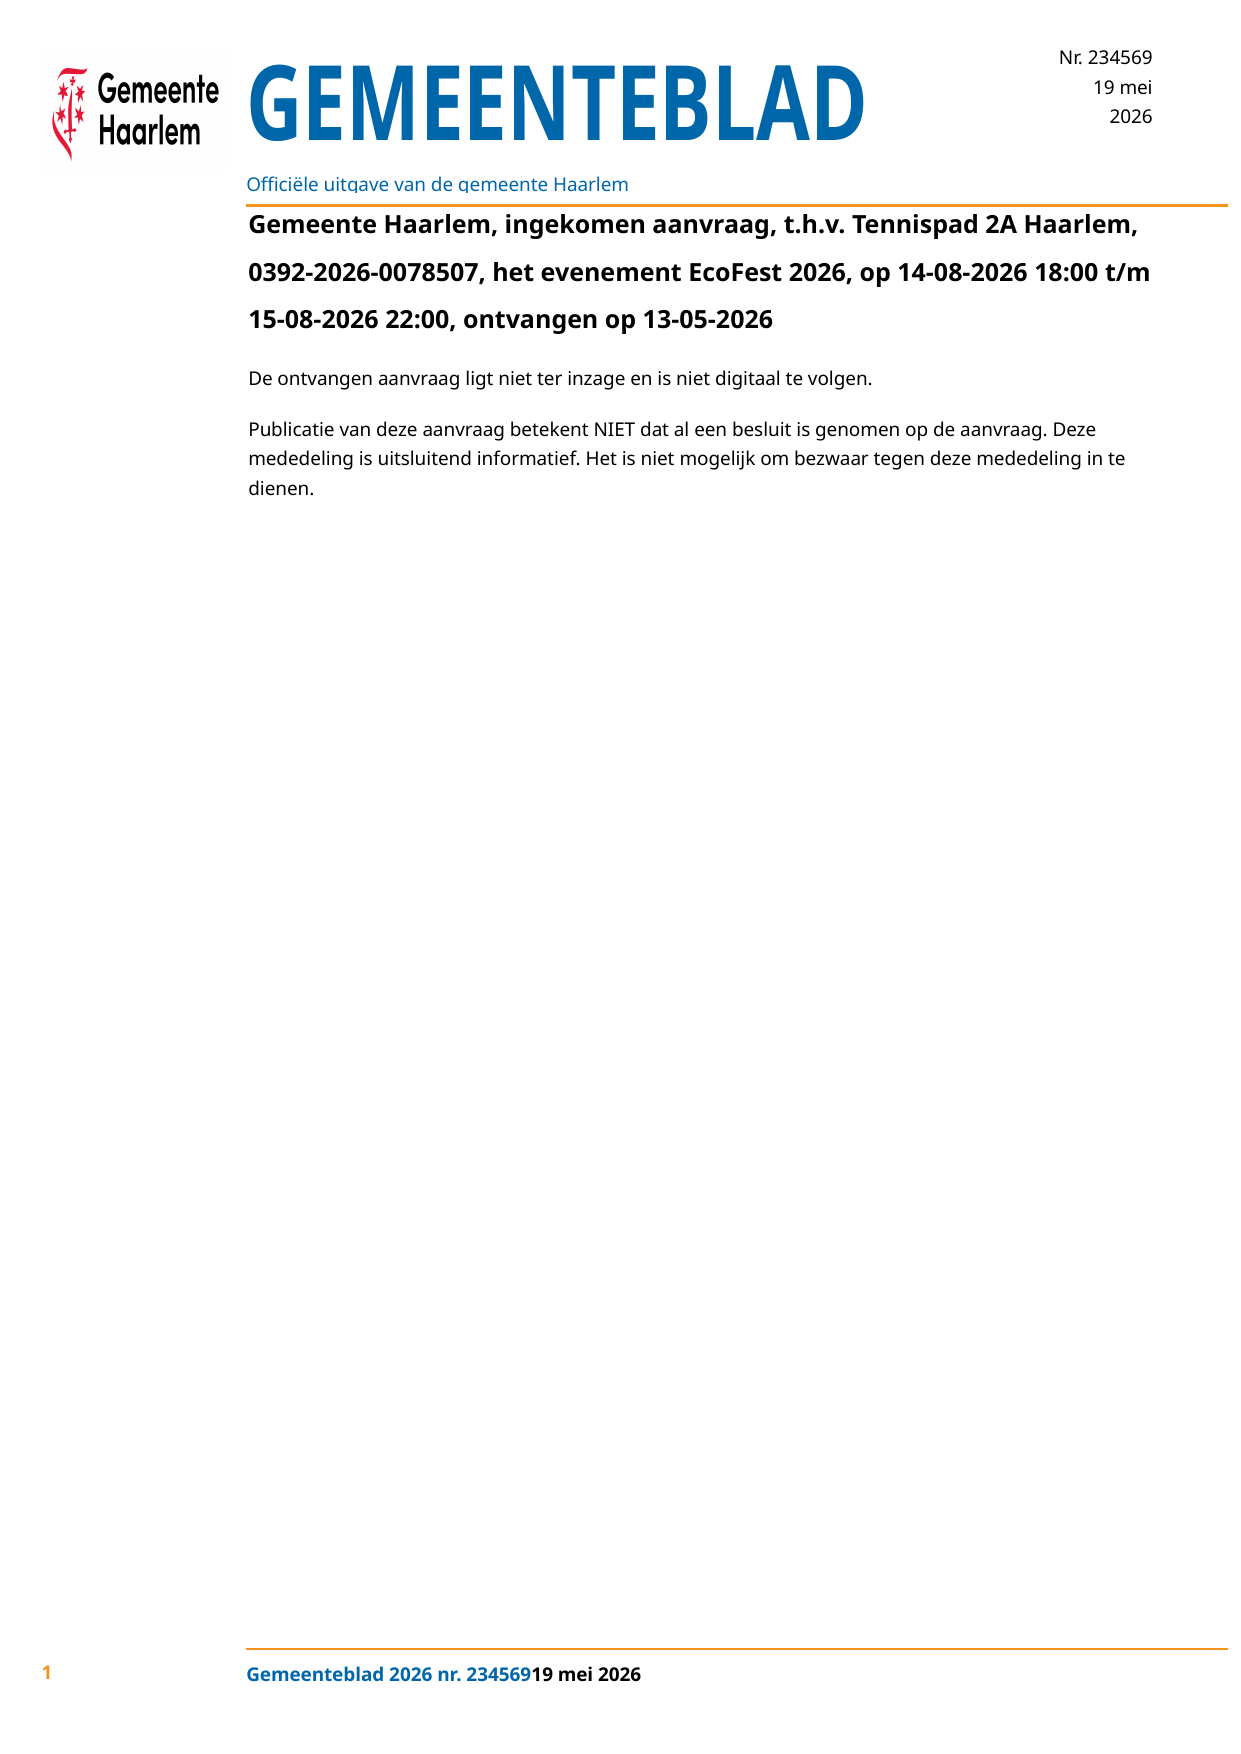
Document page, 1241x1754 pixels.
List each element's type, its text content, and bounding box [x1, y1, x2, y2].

text Gemeente Haarlem, ingekomen aanvraag, t.h.v. Tennispad 2A Haarlem, 0392-2026-0078507, het evenement EcoFest 2026, op 14-08-2026 18:00 t/m 15-08-2026 22:00, ontvangen op 13-05-2026 [248, 207, 1152, 336]
text Publicatie van deze aanvraag betekent NIET dat al een besluit is genomen op de aanvraag. Deze mededeling is uitsluitend informatief. Het is niet mogelijk om bezwaar tegen deze mededeling in te dienen. [248, 416, 1152, 501]
text De ontvangen aanvraag ligt niet ter inzage en is niet digitaal te volgen. [248, 366, 1152, 391]
picture [41, 47, 231, 172]
